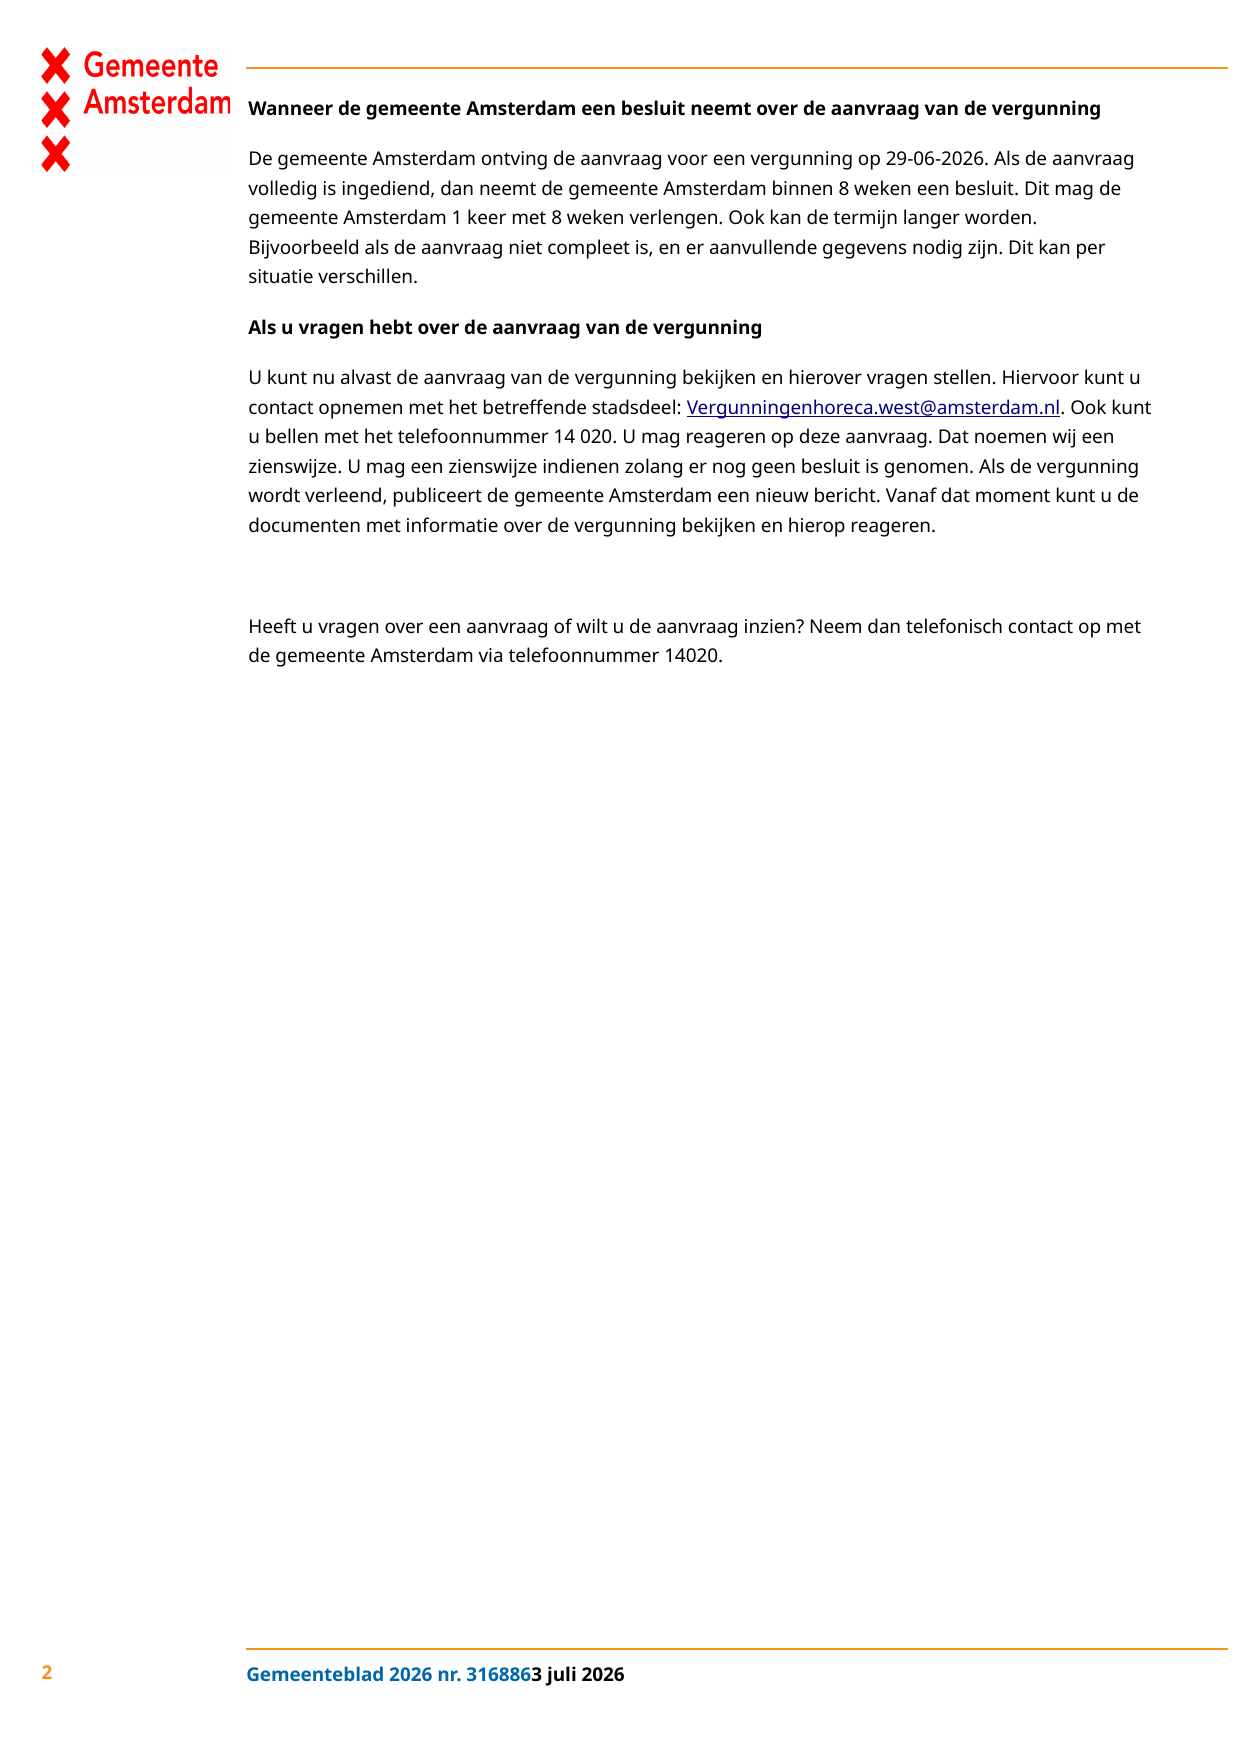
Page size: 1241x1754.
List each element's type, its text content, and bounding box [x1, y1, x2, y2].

text Wanneer de gemeente Amsterdam een besluit neemt over de aanvraag van de vergunning [248, 95, 1152, 121]
text Als u vragen hebt over de aanvraag van de vergunning [248, 314, 1152, 340]
text Heeft u vragen over een aanvraag of wilt u de aanvraag inzien? Neem dan telefonisch contact op met de gemeente Amsterdam via telefoonnummer 14020. [248, 613, 1152, 668]
picture [41, 47, 231, 172]
text De gemeente Amsterdam ontving de aanvraag voor een vergunning op 29-06-2026. Als de aanvraag volledig is ingediend, dan neemt de gemeente Amsterdam binnen 8 weken een besluit. Dit mag de gemeente Amsterdam 1 keer met 8 weken verlengen. Ook kan de termijn langer worden. Bijvoorbeeld als de aanvraag niet compleet is, en er aanvullende gegevens nodig zijn. Dit kan per situatie verschillen. [248, 145, 1152, 289]
text U kunt nu alvast de aanvraag van de vergunning bekijken en hierover vragen stellen. Hiervoor kunt u contact opnemen met het betreffende stadsdeel: Vergunningenhoreca.west@amsterdam.nl. Ook kunt u bellen met het telefoonnummer 14 020. U mag reageren op deze aanvraag. Dat noemen wij een zienswijze. U mag een zienswijze indienen zolang er nog geen besluit is genomen. Als de vergunning wordt verleend, publiceert de gemeente Amsterdam een nieuw bericht. Vanaf dat moment kunt u de documenten met informatie over de vergunning bekijken en hierop reageren. [248, 364, 1152, 538]
